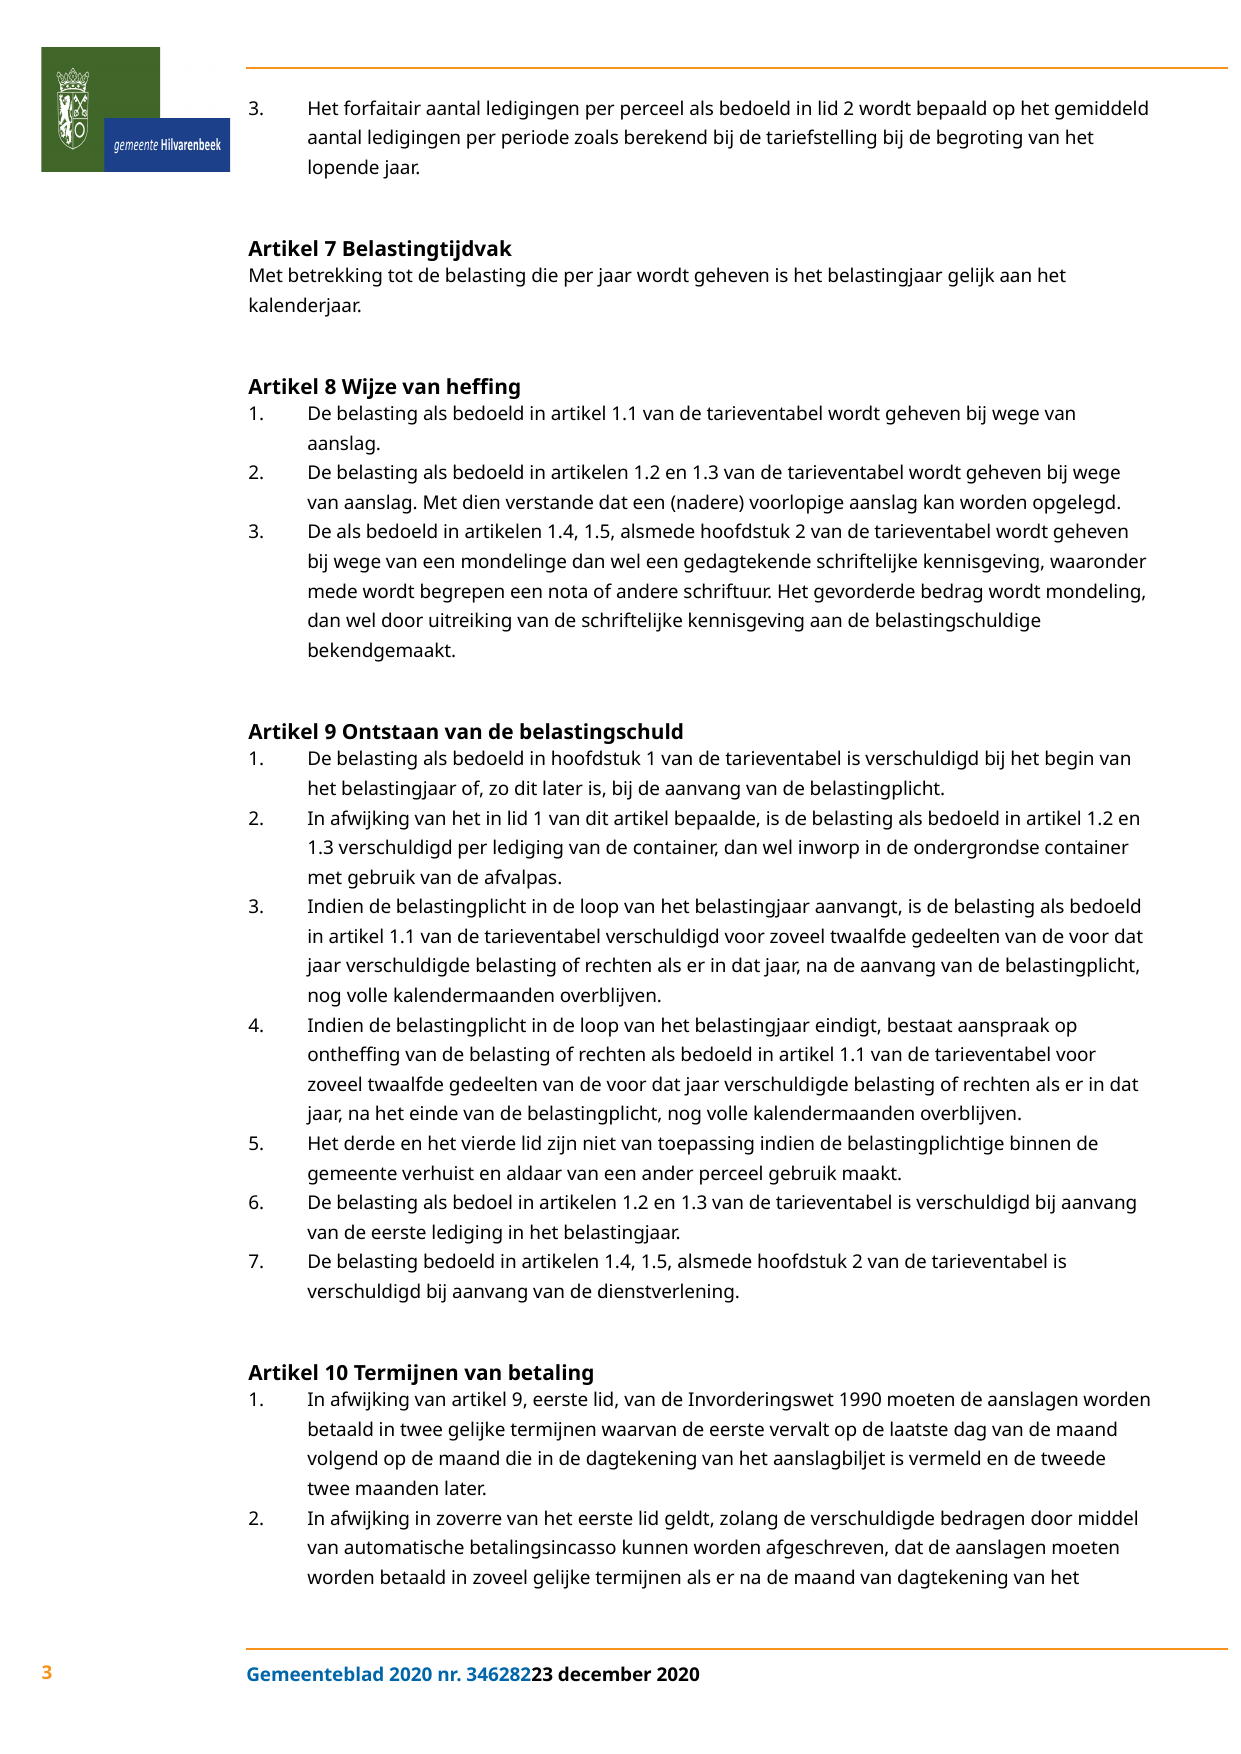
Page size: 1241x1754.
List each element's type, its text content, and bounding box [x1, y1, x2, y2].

text Artikel 8 Wijze van heffing [248, 372, 1152, 400]
list Indien de belastingplicht in de loop van het belastingjaar eindigt, bestaat aanspraak op ontheffing van de belasting of rechten als bedoeld in artikel 1.1 van de tarieventabel voor zoveel twaalfde gedeelten van de voor dat jaar verschuldigde belasting of rechten als er in dat jaar, na het einde van de belastingplicht, nog volle kalendermaanden overblijven. [248, 1012, 1152, 1126]
list De belasting als bedoeld in artikelen 1.2 en 1.3 van de tarieventabel wordt geheven bij wege van aanslag. Met dien verstande dat een (nadere) voorlopige aanslag kan worden opgelegd. [248, 459, 1152, 515]
picture [41, 47, 231, 172]
list In afwijking in zoverre van het eerste lid geldt, zolang de verschuldigde bedragen door middel van automatische betalingsincasso kunnen worden afgeschreven, dat de aanslagen moeten worden betaald in zoveel gelijke termijnen als er na de maand van dagtekening van het [248, 1505, 1152, 1590]
list De als bedoeld in artikelen 1.4, 1.5, alsmede hoofdstuk 2 van de tarieventabel wordt geheven bij wege van een mondelinge dan wel een gedagtekende schriftelijke kennisgeving, waaronder mede wordt begrepen een nota of andere schriftuur. Het gevorderde bedrag wordt mondeling, dan wel door uitreiking van de schriftelijke kennisgeving aan de belastingschuldige bekendgemaakt. [248, 519, 1152, 663]
list In afwijking van artikel 9, eerste lid, van de Invorderingswet 1990 moeten de aanslagen worden betaald in twee gelijke termijnen waarvan de eerste vervalt op de laatste dag van de maand volgend op de maand die in de dagtekening van het aanslagbiljet is vermeld en de tweede twee maanden later. [248, 1386, 1152, 1501]
list In afwijking van het in lid 1 van dit artikel bepaalde, is de belasting als bedoeld in artikel 1.2 en 1.3 verschuldigd per lediging van de container, dan wel inworp in de ondergrondse container met gebruik van de afvalpas. [248, 805, 1152, 889]
list De belasting als bedoel in artikelen 1.2 en 1.3 van de tarieventabel is verschuldigd bij aanvang van de eerste lediging in het belastingjaar. [248, 1189, 1152, 1244]
list De belasting als bedoeld in hoofdstuk 1 van de tarieventabel is verschuldigd bij het begin van het belastingjaar of, zo dit later is, bij de aanvang van de belastingplicht. [248, 746, 1152, 801]
list Indien de belastingplicht in de loop van het belastingjaar aanvangt, is de belasting als bedoeld in artikel 1.1 van de tarieventabel verschuldigd voor zoveel twaalfde gedeelten van de voor dat jaar verschuldigde belasting of rechten als er in dat jaar, na de aanvang van de belastingplicht, nog volle kalendermaanden overblijven. [248, 893, 1152, 1008]
text Met betrekking tot de belasting die per jaar wordt geheven is het belastingjaar gelijk aan het kalenderjaar. [248, 262, 1152, 318]
list De belasting bedoeld in artikelen 1.4, 1.5, alsmede hoofdstuk 2 van de tarieventabel is verschuldigd bij aanvang van de dienstverlening. [248, 1248, 1152, 1304]
list De belasting als bedoeld in artikel 1.1 van de tarieventabel wordt geheven bij wege van aanslag. [248, 400, 1152, 456]
text Artikel 9 Ontstaan van de belastingschuld [248, 717, 1152, 746]
text Artikel 10 Termijnen van betaling [248, 1358, 1152, 1386]
text Artikel 7 Belastingtijdvak [248, 234, 1152, 262]
list Het derde en het vierde lid zijn niet van toepassing indien de belastingplichtige binnen de gemeente verhuist en aldaar van een ander perceel gebruik maakt. [248, 1130, 1152, 1185]
list Het forfaitair aantal ledigingen per perceel als bedoeld in lid 2 wordt bepaald op het gemiddeld aantal ledigingen per periode zoals berekend bij de tariefstelling bij de begroting van het lopende jaar. [248, 95, 1152, 180]
